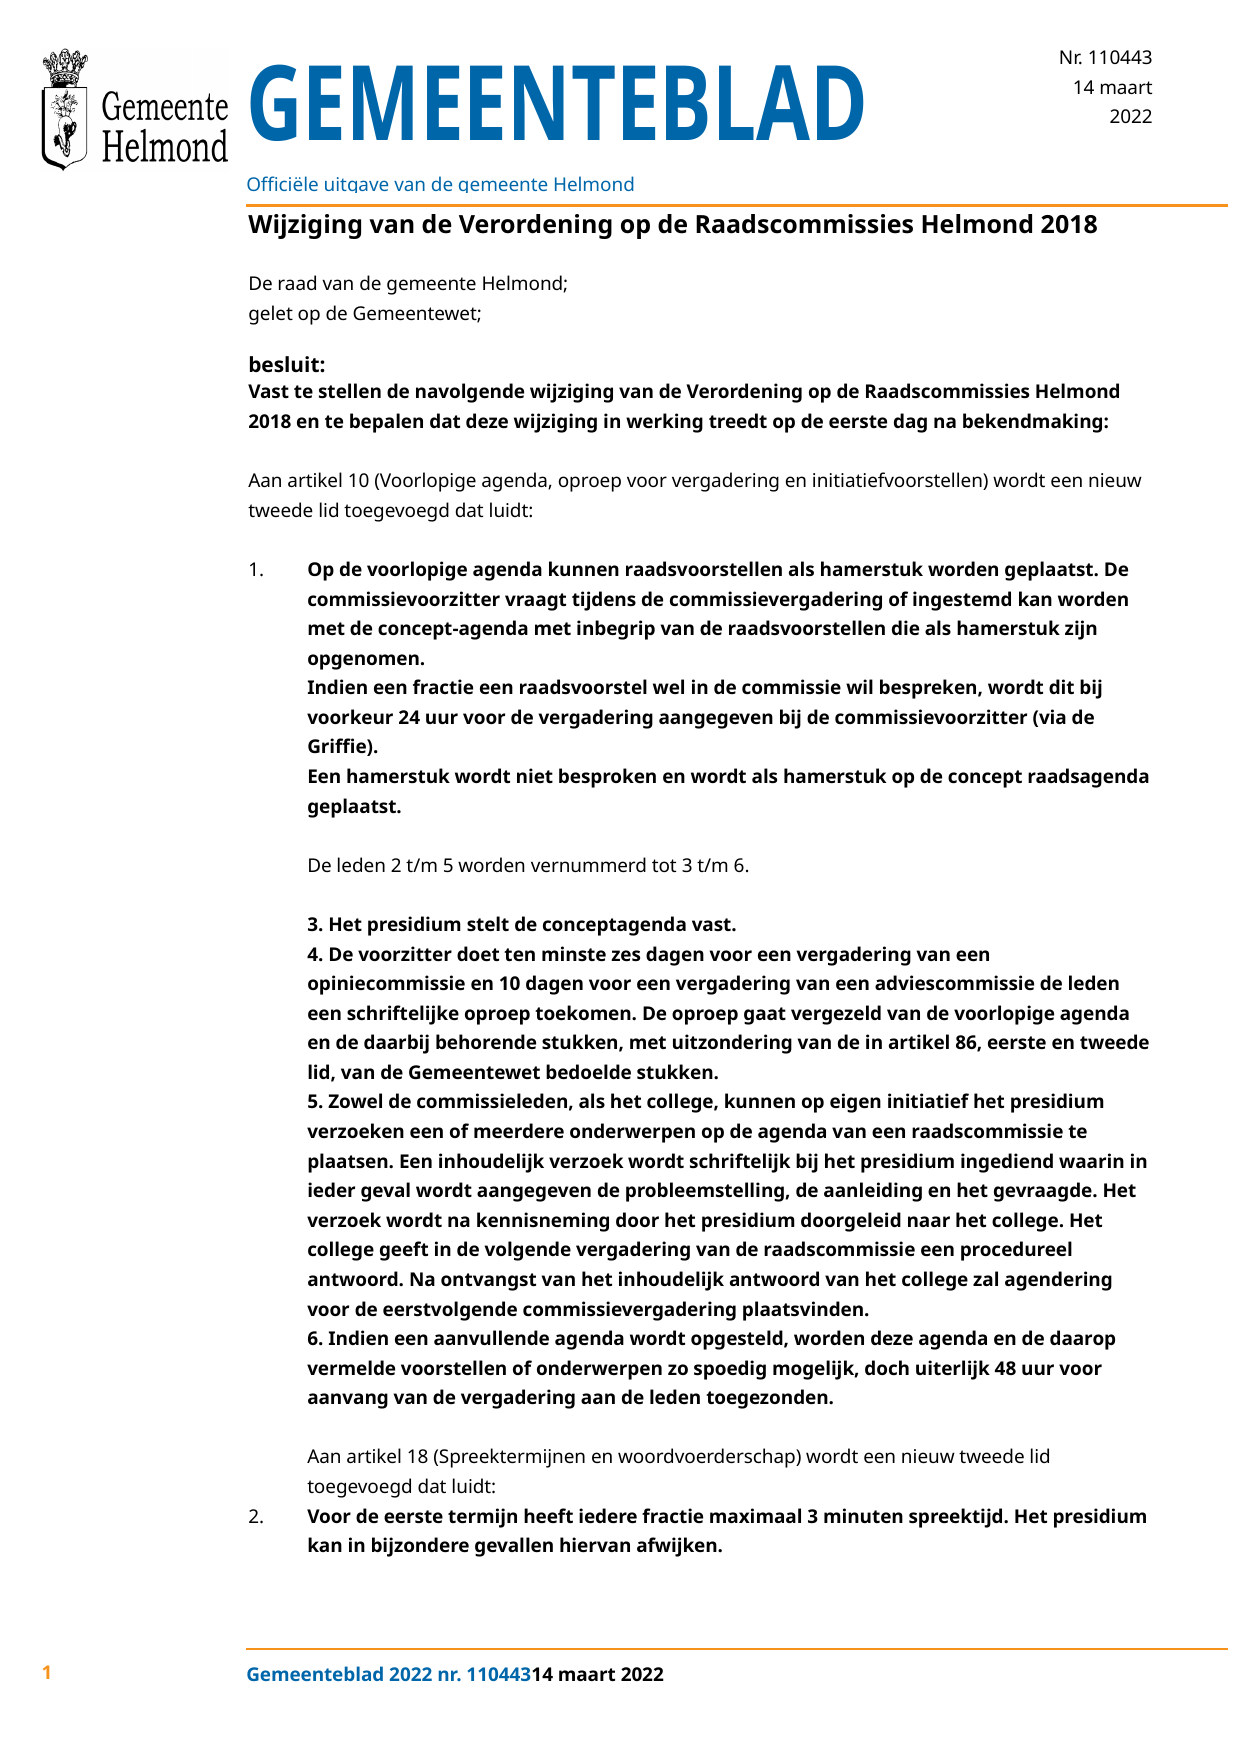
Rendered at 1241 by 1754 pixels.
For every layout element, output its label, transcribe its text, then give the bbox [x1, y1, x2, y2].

list Een hamerstuk wordt niet besproken en wordt als hamerstuk op de concept raadsagenda geplaatst. [248, 763, 1152, 819]
list 5. Zowel de commissieleden, als het college, kunnen op eigen initiatief het presidium verzoeken een of meerdere onderwerpen op de agenda van een raadscommissie te plaatsen. Een inhoudelijk verzoek wordt schriftelijk bij het presidium ingediend waarin in ieder geval wordt aangegeven de probleemstelling, de aanleiding en het gevraagde. Het verzoek wordt na kennisneming door het presidium doorgeleid naar het college. Het college geeft in de volgende vergadering van de raadscommissie een procedureel antwoord. Na ontvangst van het inhoudelijk antwoord van het college zal agendering voor de eerstvolgende commissievergadering plaatsvinden. [248, 1089, 1152, 1322]
text De raad van de gemeente Helmond; [248, 270, 1152, 296]
list 3. Het presidium stelt de conceptagenda vast. [248, 911, 1152, 937]
text Wijziging van de Verordening op de Raadscommissies Helmond 2018 [248, 207, 1152, 241]
list De leden 2 t/m 5 worden vernummerd tot 3 t/m 6. [248, 852, 1152, 878]
list Op de voorlopige agenda kunnen raadsvoorstellen als hamerstuk worden geplaatst. De commissievoorzitter vraagt tijdens de commissievergadering of ingestemd kan worden met de concept-agenda met inbegrip van de raadsvoorstellen die als hamerstuk zijn opgenomen. [248, 556, 1152, 671]
picture [41, 47, 231, 172]
list 4. De voorzitter doet ten minste zes dagen voor een vergadering van een opiniecommissie en 10 dagen voor een vergadering van een adviescommissie de leden een schriftelijke oproep toekomen. De oproep gaat vergezeld van de voorlopige agenda en de daarbij behorende stukken, met uitzondering van de in artikel 86, eerste en tweede lid, van de Gemeentewet bedoelde stukken. [248, 941, 1152, 1085]
text Vast te stellen de navolgende wijziging van de Verordening op de Raadscommissies Helmond 2018 en te bepalen dat deze wijziging in werking treedt op de eerste dag na bekendmaking: [248, 379, 1152, 434]
list 6. Indien een aanvullende agenda wordt opgesteld, worden deze agenda en de daarop vermelde voorstellen of onderwerpen zo spoedig mogelijk, doch uiterlijk 48 uur voor aanvang van de vergadering aan de leden toegezonden. [248, 1325, 1152, 1410]
list Indien een fractie een raadsvoorstel wel in de commissie wil bespreken, wordt dit bij voorkeur 24 uur voor de vergadering aangegeven bij de commissievoorzitter (via de Griffie). [248, 674, 1152, 759]
list Aan artikel 18 (Spreektermijnen en woordvoerderschap) wordt een nieuw tweede lid toegevoegd dat luidt: [248, 1444, 1152, 1499]
list Voor de eerste termijn heeft iedere fractie maximaal 3 minuten spreektijd. Het presidium kan in bijzondere gevallen hiervan afwijken. [248, 1503, 1152, 1558]
text Aan artikel 10 (Voorlopige agenda, oproep voor vergadering en initiatiefvoorstellen) wordt een nieuw tweede lid toegevoegd dat luidt: [248, 467, 1152, 523]
text besluit: [248, 350, 1152, 379]
text gelet op de Gemeentewet; [248, 300, 1152, 326]
